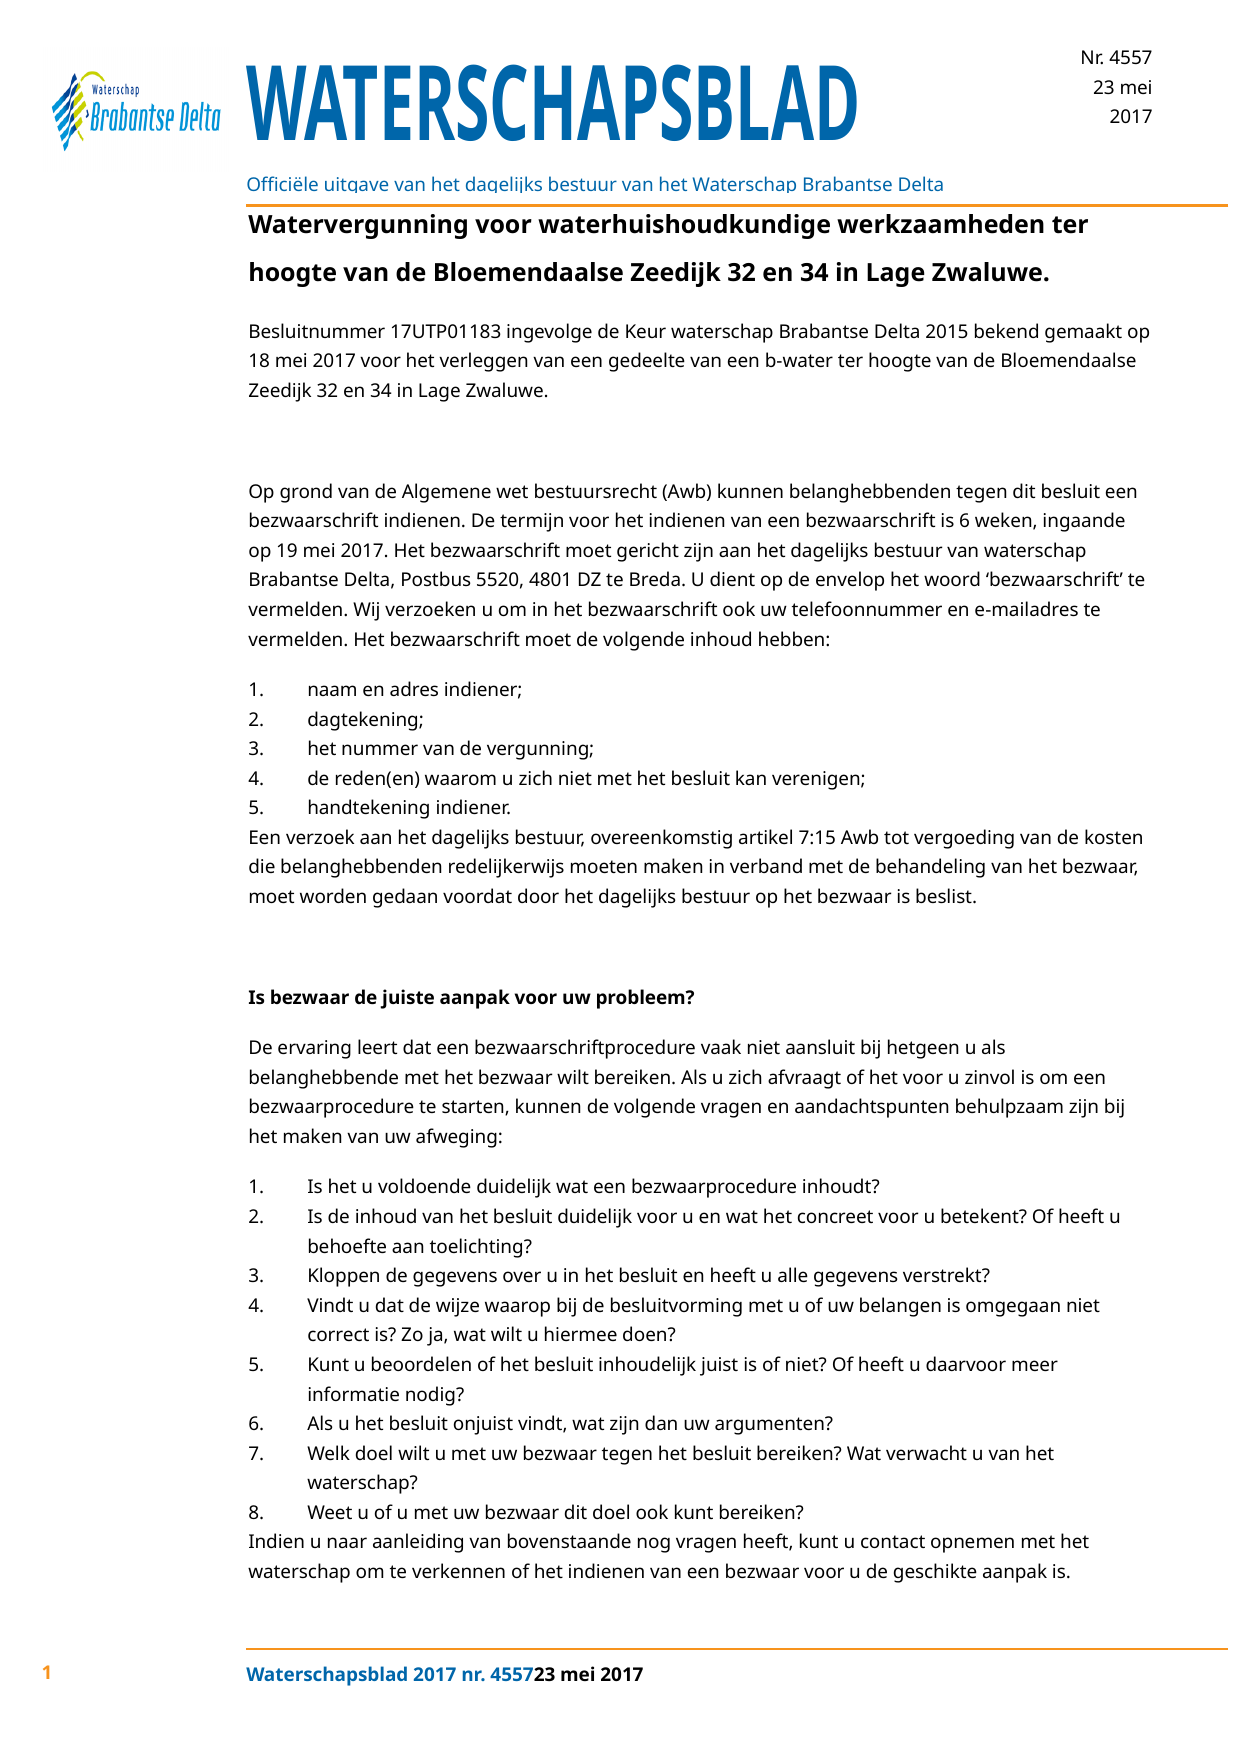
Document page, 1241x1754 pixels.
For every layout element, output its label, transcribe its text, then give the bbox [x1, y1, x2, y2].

text Is bezwaar de juiste aanpak voor uw probleem? [248, 984, 1152, 1010]
list de reden(en) waarom u zich niet met het besluit kan verenigen; [248, 765, 1152, 791]
list Kunt u beoordelen of het besluit inhoudelijk juist is of niet? Of heeft u daarvoor meer informatie nodig? [248, 1351, 1152, 1407]
list Kloppen de gegevens over u in het besluit en heeft u alle gegevens verstrekt? [248, 1262, 1152, 1288]
text De ervaring leert dat een bezwaarschriftprocedure vaak niet aansluit bij hetgeen u als belanghebbende met het bezwaar wilt bereiken. Als u zich afvraagt of het voor u zinvol is om een bezwaarprocedure te starten, kunnen de volgende vragen en aandachtspunten behulpzaam zijn bij het maken van uw afweging: [248, 1034, 1152, 1149]
list naam en adres indiener; [248, 676, 1152, 702]
list Is de inhoud van het besluit duidelijk voor u en wat het concreet voor u betekent? Of heeft u behoefte aan toelichting? [248, 1203, 1152, 1259]
list handtekening indiener. [248, 794, 1152, 820]
text Indien u naar aanleiding van bovenstaande nog vragen heeft, kunt u contact opnemen met het waterschap om te verkennen of het indienen van een bezwaar voor u de geschikte aanpak is. [248, 1529, 1152, 1584]
list Weet u of u met uw bezwaar dit doel ook kunt bereiken? [248, 1499, 1152, 1525]
picture [41, 47, 231, 172]
text Op grond van de Algemene wet bestuursrecht (Awb) kunnen belanghebbenden tegen dit besluit een bezwaarschrift indienen. De termijn voor het indienen van een bezwaarschrift is 6 weken, ingaande op 19 mei 2017. Het bezwaarschrift moet gericht zijn aan het dagelijks bestuur van waterschap Brabantse Delta, Postbus 5520, 4801 DZ te Breda. U dient op de envelop het woord ‘bezwaarschrift’ te vermelden. Wij verzoeken u om in het bezwaarschrift ook uw telefoonnummer en e‑mailadres te vermelden. Het bezwaarschrift moet de volgende inhoud hebben: [248, 478, 1152, 652]
text Watervergunning voor waterhuishoudkundige werkzaamheden ter hoogte van de Bloemendaalse Zeedijk 32 en 34 in Lage Zwaluwe. [248, 207, 1152, 288]
list Als u het besluit onjuist vindt, wat zijn dan uw argumenten? [248, 1410, 1152, 1436]
text Een verzoek aan het dagelijks bestuur, overeenkomstig artikel 7:15 Awb tot vergoeding van de kosten die belanghebbenden redelijkerwijs moeten maken in verband met de behandeling van het bezwaar, moet worden gedaan voordat door het dagelijks bestuur op het bezwaar is beslist. [248, 824, 1152, 909]
list Welk doel wilt u met uw bezwaar tegen het besluit bereiken? Wat verwacht u van het waterschap? [248, 1440, 1152, 1495]
list dagtekening; [248, 706, 1152, 732]
list het nummer van de vergunning; [248, 735, 1152, 761]
text Besluitnummer 17UTP01183 ingevolge de Keur waterschap Brabantse Delta 2015 bekend gemaakt op 18 mei 2017 voor het verleggen van een gedeelte van een b-water ter hoogte van de Bloemendaalse Zeedijk 32 en 34 in Lage Zwaluwe. [248, 318, 1152, 403]
list Is het u voldoende duidelijk wat een bezwaarprocedure inhoudt? [248, 1174, 1152, 1199]
list Vindt u dat de wijze waarop bij de besluitvorming met u of uw belangen is omgegaan niet correct is? Zo ja, wat wilt u hiermee doen? [248, 1292, 1152, 1347]
